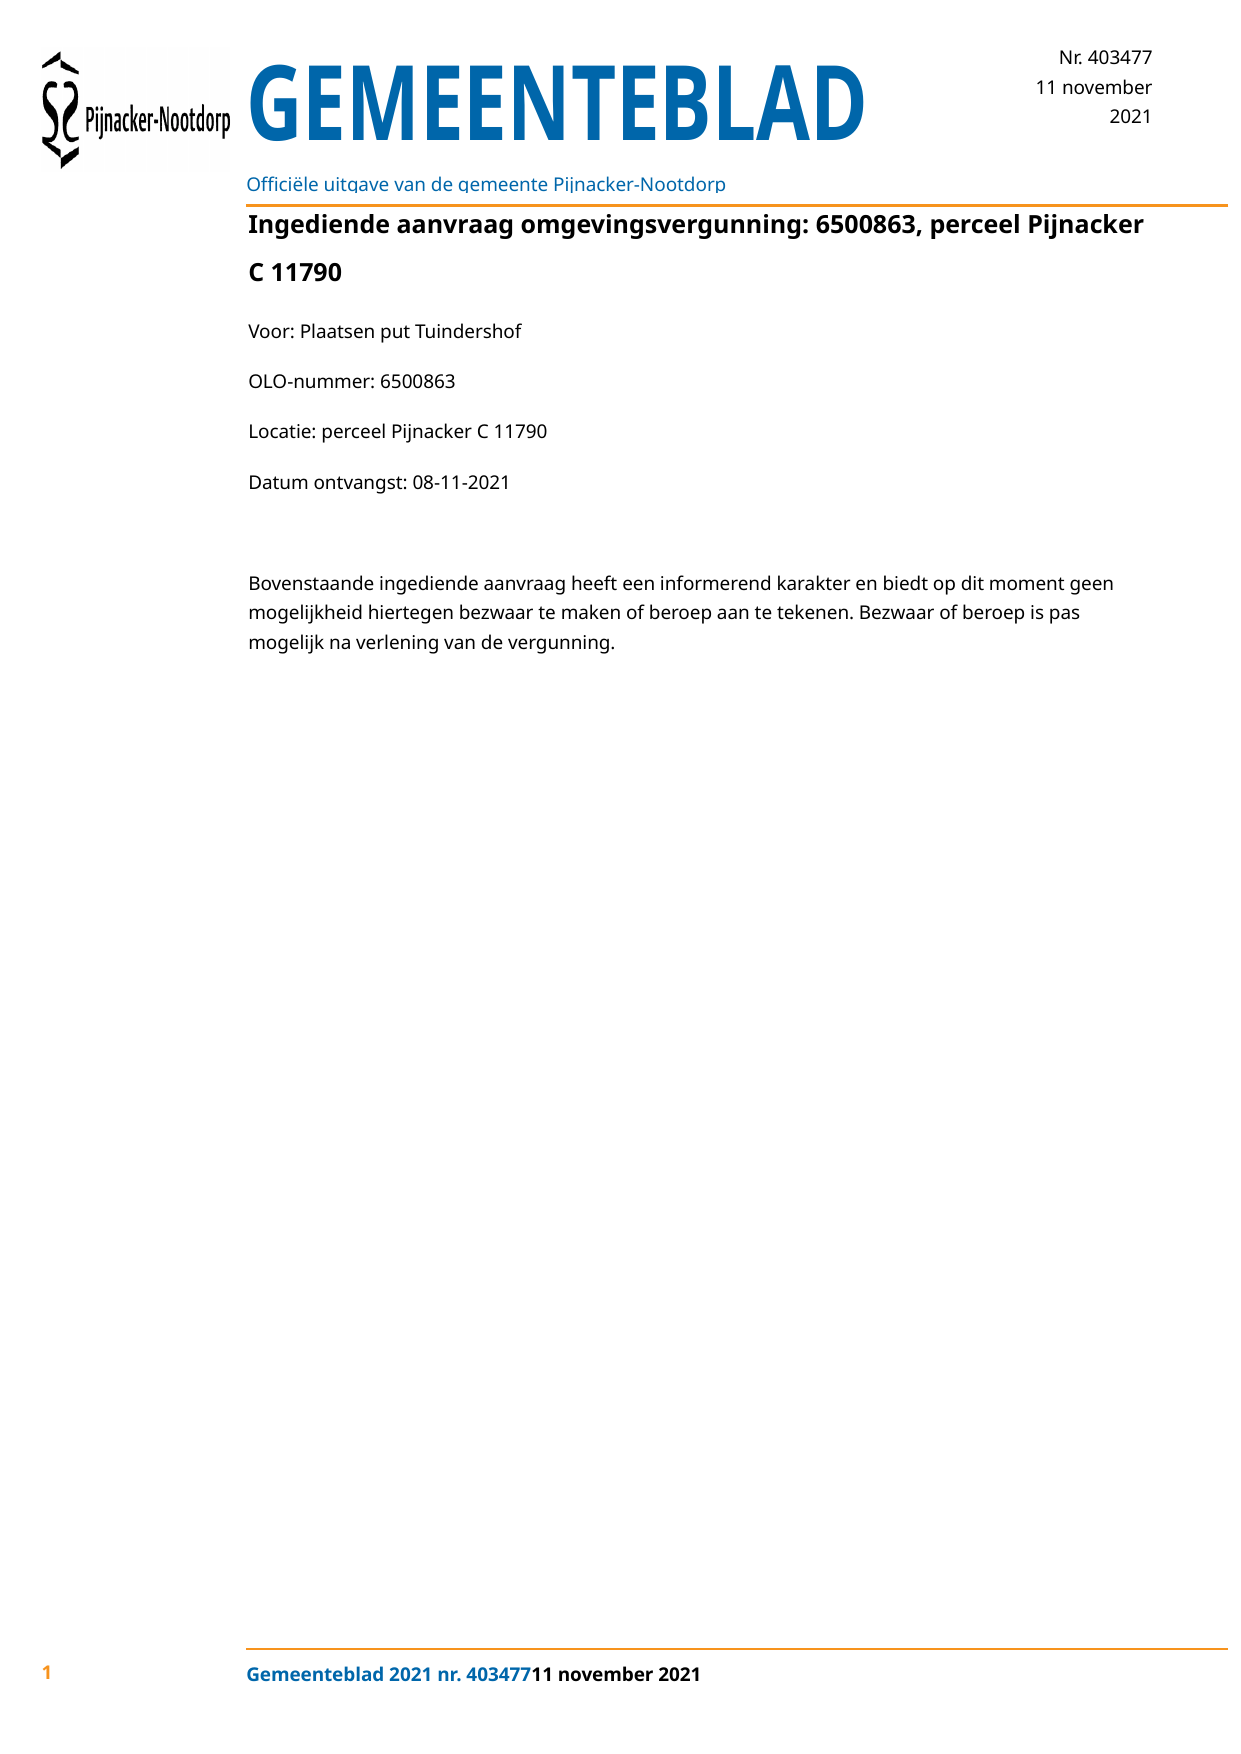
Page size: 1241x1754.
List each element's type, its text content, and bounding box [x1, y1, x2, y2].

text Locatie: perceel Pijnacker C 11790 [248, 419, 1152, 444]
text Voor: Plaatsen put Tuindershof [248, 318, 1152, 344]
text Datum ontvangst: 08-11-2021 [248, 469, 1152, 495]
text Bovenstaande ingediende aanvraag heeft een informerend karakter en biedt op dit moment geen mogelijkheid hiertegen bezwaar te maken of beroep aan te tekenen. Bezwaar of beroep is pas mogelijk na verlening van de vergunning. [248, 570, 1152, 655]
picture [41, 47, 231, 172]
text OLO-nummer: 6500863 [248, 368, 1152, 394]
text Ingediende aanvraag omgevingsvergunning: 6500863, perceel Pijnacker C 11790 [248, 207, 1152, 288]
